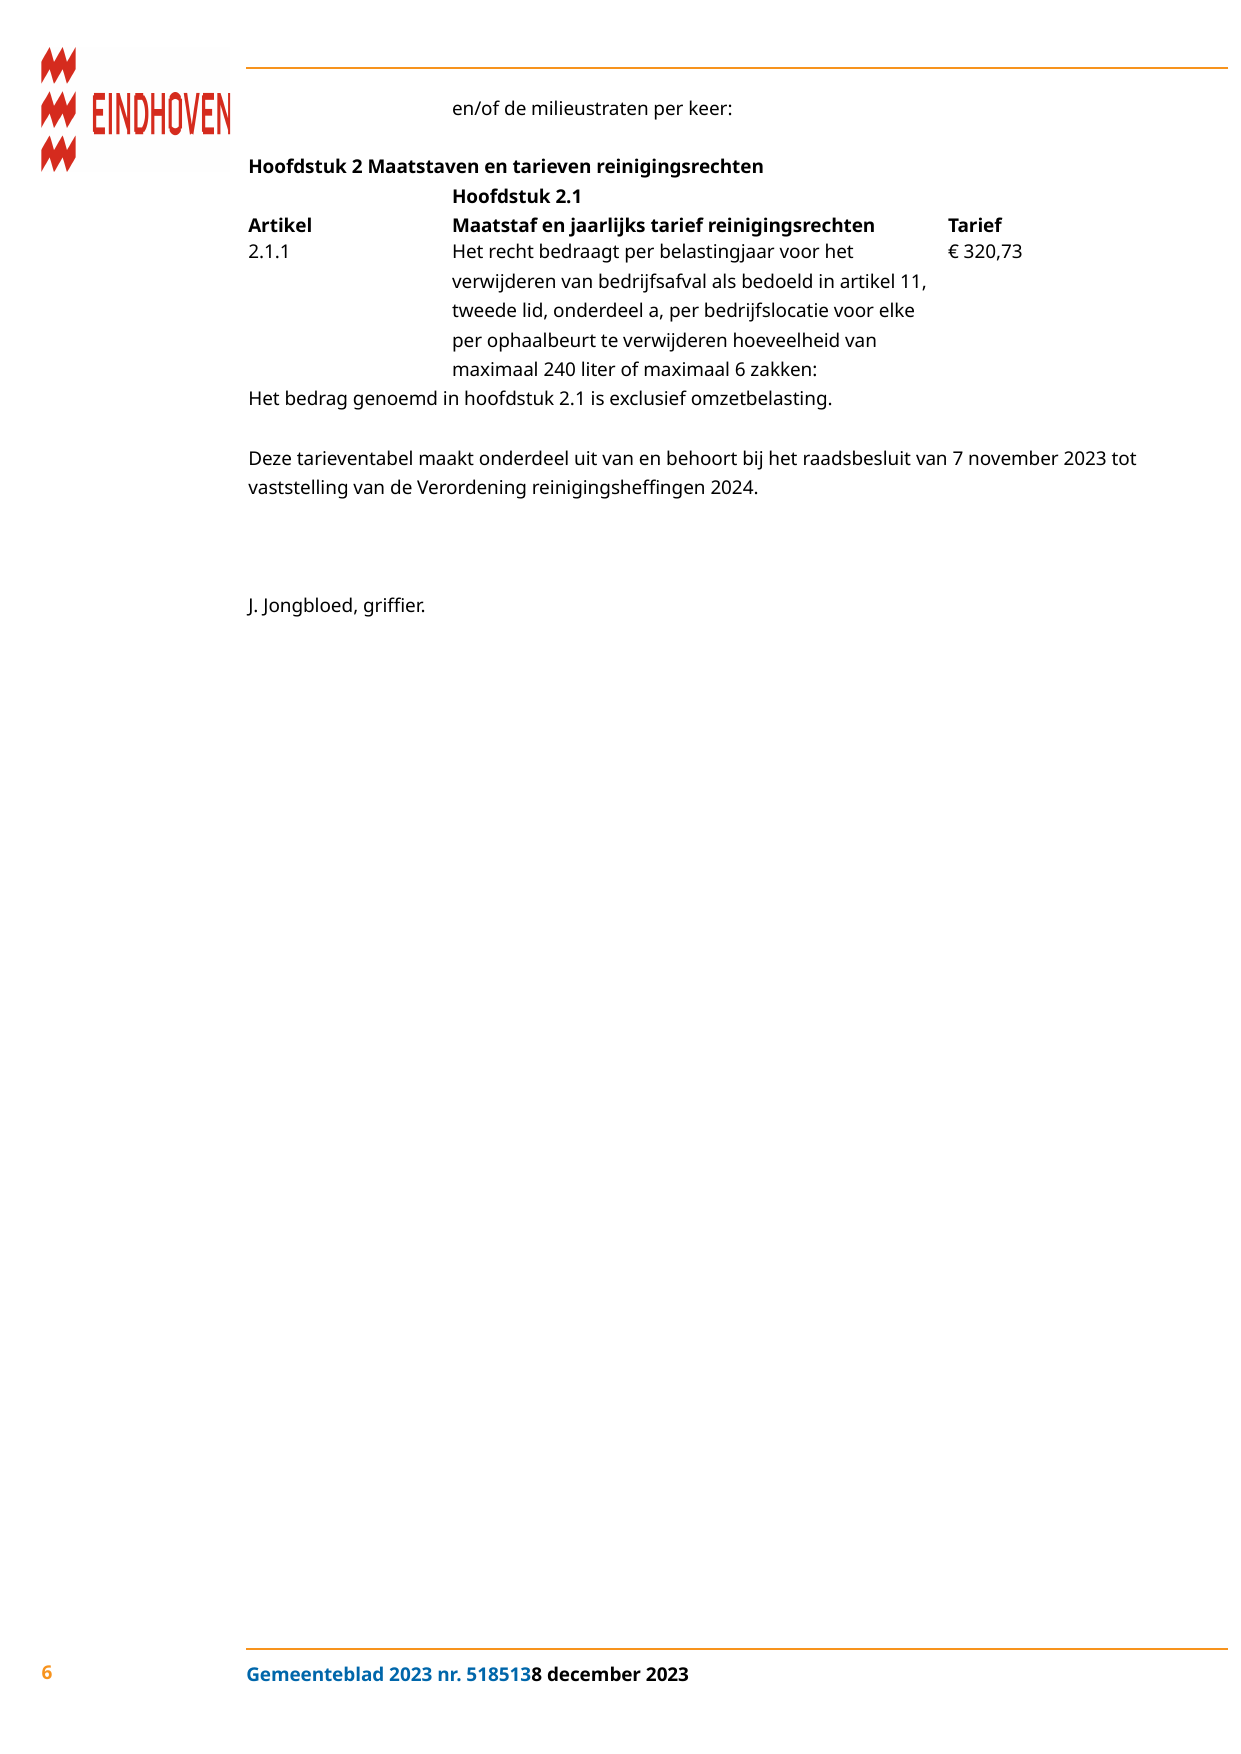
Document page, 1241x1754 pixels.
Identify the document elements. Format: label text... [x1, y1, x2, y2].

table_header Artikel [248, 183, 452, 238]
table_cell 2.1.1 [248, 238, 452, 382]
table_header Hoofdstuk 2.1 Maatstaf en jaarlijks tarief reinigingsrechten [452, 183, 948, 238]
table_cell Het recht bedraagt per belastingjaar voor het verwijderen van bedrijfsafval als bedoeld in artikel 11, tweede lid, onderdeel a, per bedrijfslocatie voor elke per ophaalbeurt te verwijderen hoeveelheid van maximaal 240 liter of maximaal 6 zakken: [452, 238, 948, 382]
text Het bedrag genoemd in hoofdstuk 2.1 is exclusief omzetbelasting. [248, 386, 1152, 411]
text Hoofdstuk 2 Maatstaven en tarieven reinigingsrechten [248, 153, 1152, 179]
picture [41, 47, 231, 172]
table_cell en/of de milieustraten per keer: [452, 95, 948, 121]
table_cell [248, 95, 452, 121]
table_cell [948, 95, 1152, 121]
table_cell € 320,73 [948, 238, 1152, 382]
table_header Tarief [948, 183, 1152, 238]
text Deze tarieventabel maakt onderdeel uit van en behoort bij het raadsbesluit van 7 november 2023 tot vaststelling van de Verordening reinigingsheffingen 2024. [248, 445, 1152, 500]
text J. Jongbloed, griffier. [248, 593, 1152, 618]
